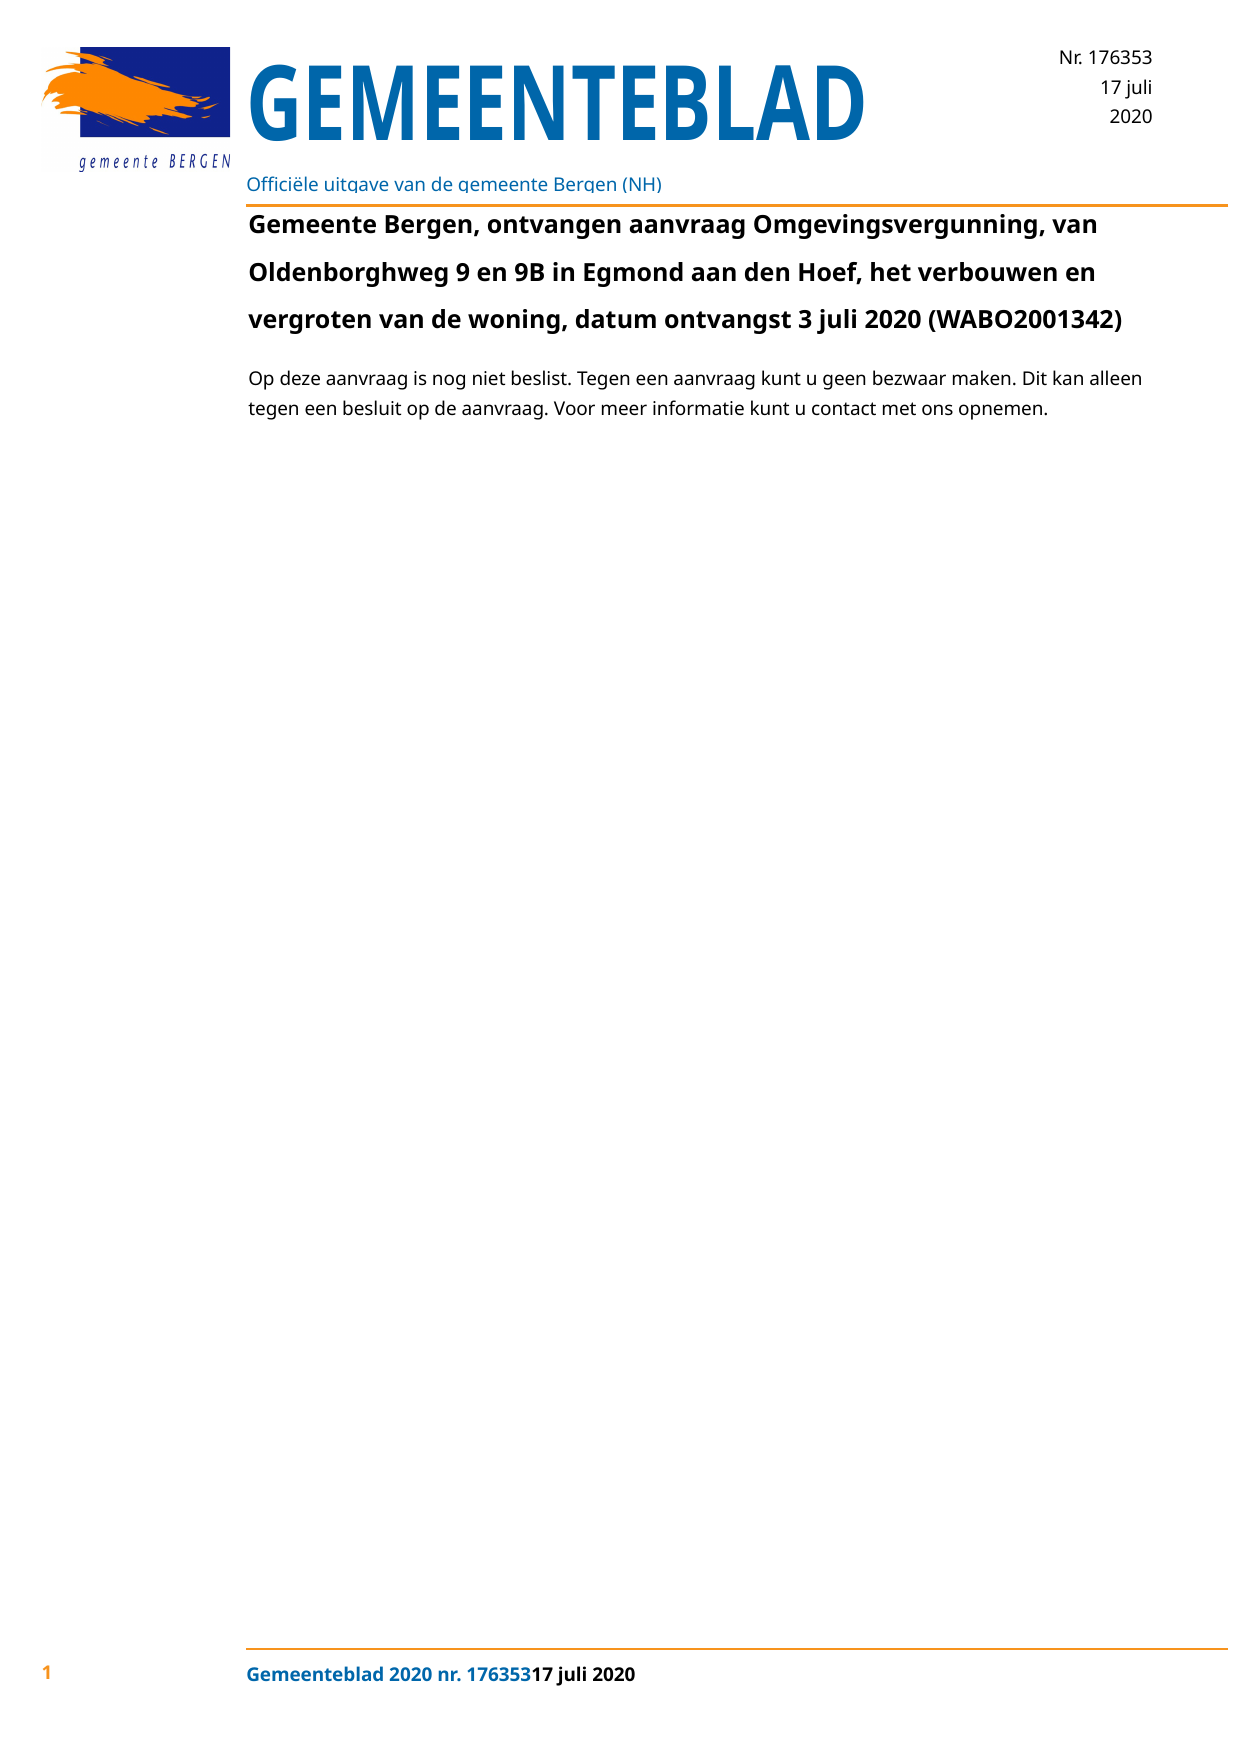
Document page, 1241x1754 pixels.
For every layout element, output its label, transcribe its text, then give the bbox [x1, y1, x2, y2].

text Gemeente Bergen, ontvangen aanvraag Omgevingsvergunning, van Oldenborghweg 9 en 9B in Egmond aan den Hoef, het verbouwen en vergroten van de woning, datum ontvangst 3 juli 2020 (WABO2001342) [248, 207, 1152, 336]
text Op deze aanvraag is nog niet beslist. Tegen een aanvraag kunt u geen bezwaar maken. Dit kan alleen tegen een besluit op de aanvraag. Voor meer informatie kunt u contact met ons opnemen. [248, 366, 1152, 421]
picture [41, 47, 231, 172]
